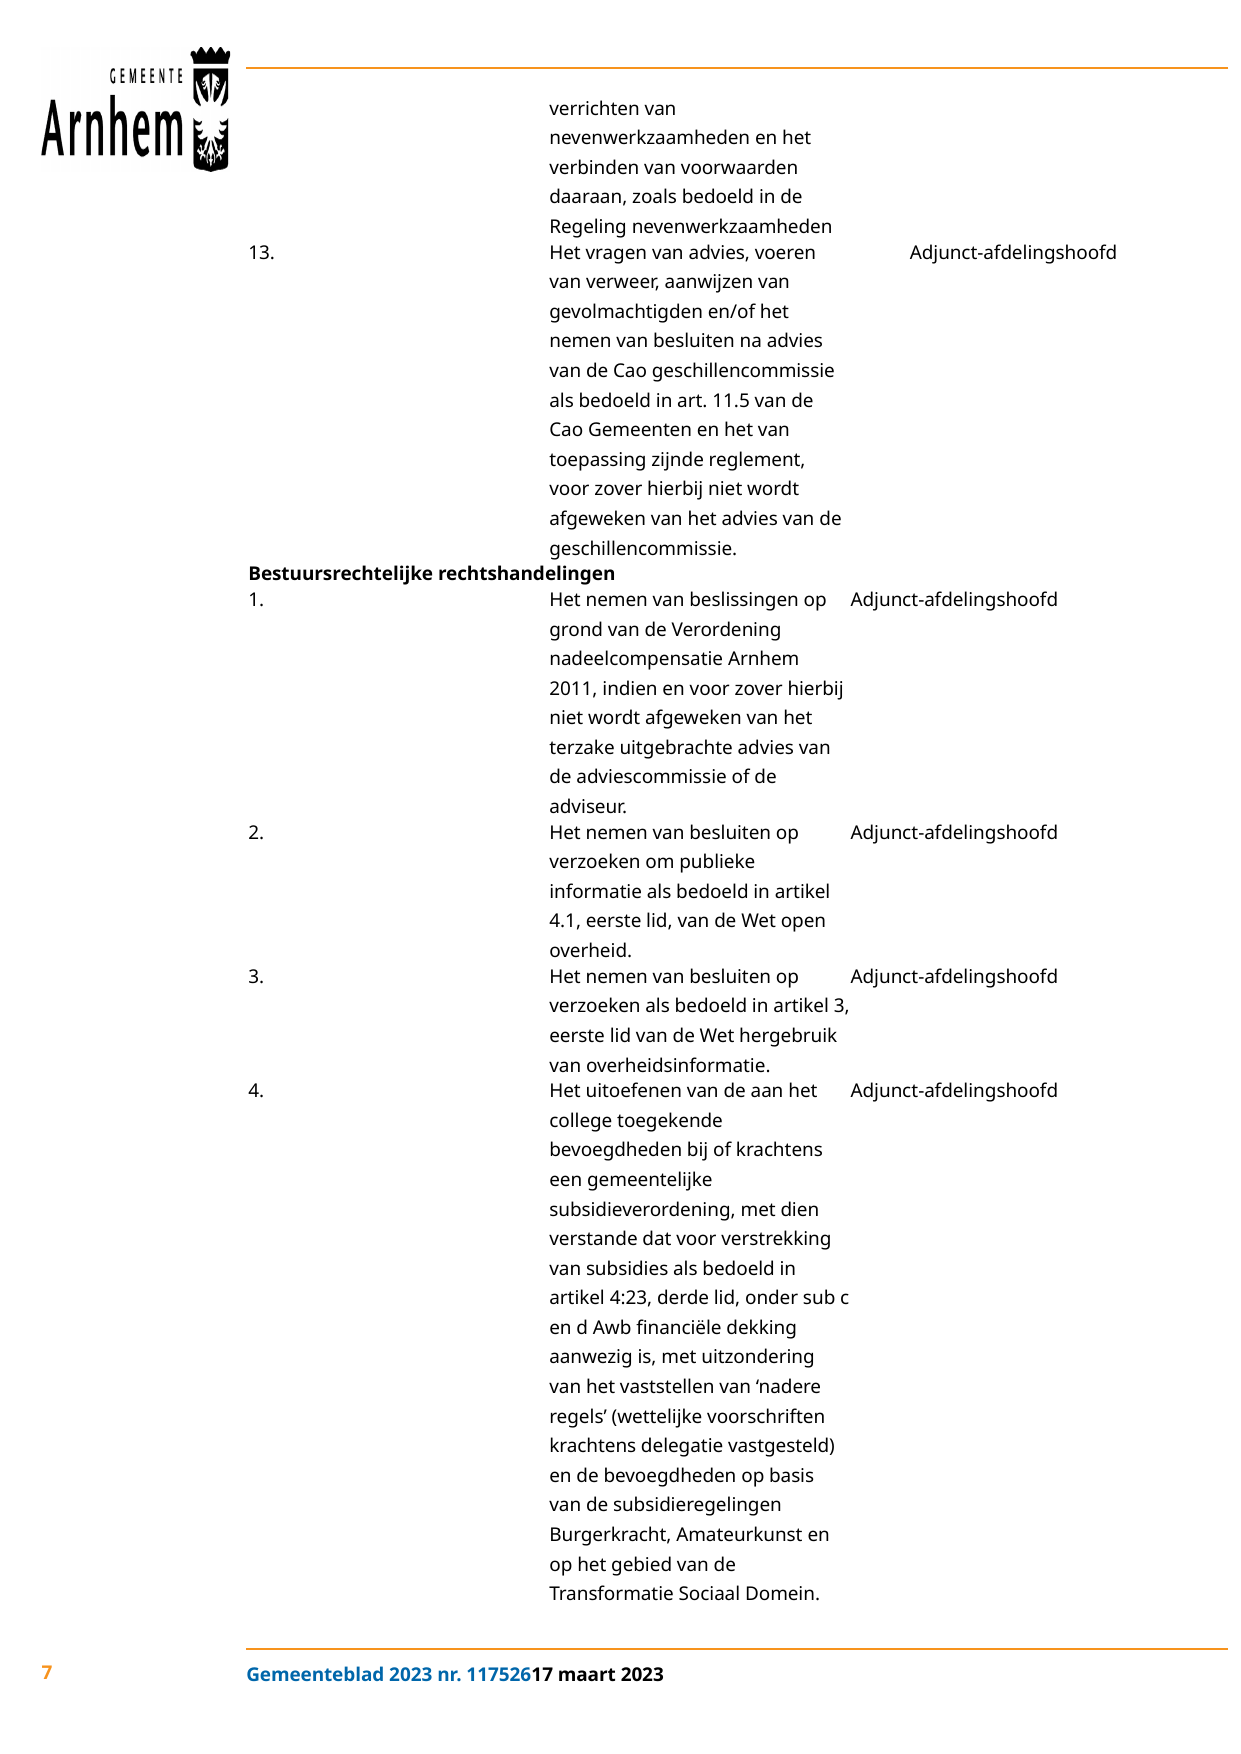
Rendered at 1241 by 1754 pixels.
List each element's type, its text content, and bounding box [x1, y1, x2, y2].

table_cell [248, 586, 549, 819]
table_cell Adjunct-afdelingshoofd [850, 819, 1152, 963]
table_cell Het nemen van besluiten op verzoeken als bedoeld in artikel 3, eerste lid van de Wet hergebruik van overheidsinformatie. [549, 963, 850, 1077]
table_cell Het nemen van beslissingen op grond van de Verordening nadeelcompensatie Arnhem 2011, indien en voor zover hierbij niet wordt afgeweken van het terzake uitgebrachte advies van de adviescommissie of de adviseur. [549, 586, 850, 819]
table_cell [850, 95, 1152, 239]
picture [41, 47, 231, 172]
table_cell [248, 963, 549, 1077]
table_cell [248, 819, 549, 963]
table_cell [248, 95, 549, 239]
table_cell Het uitoefenen van de aan het college toegekende bevoegdheden bij of krachtens een gemeentelijke subsidieverordening, met dien verstande dat voor verstrekking van subsidies als bedoeld in artikel 4:23, derde lid, onder sub c en d Awb financiële dekking aanwezig is, met uitzondering van het vaststellen van ‘nadere regels’ (wettelijke voorschriften krachtens delegatie vastgesteld) en de bevoegdheden op basis van de subsidieregelingen Burgerkracht, Amateurkunst en op het gebied van de Transformatie Sociaal Domein. [549, 1078, 850, 1606]
table_cell Adjunct-afdelingshoofd [850, 1078, 1152, 1606]
table_cell [248, 239, 549, 560]
table_cell Het nemen van besluiten op verzoeken om publieke informatie als bedoeld in artikel 4.1, eerste lid, van de Wet open overheid. [549, 819, 850, 963]
table_cell Het vragen van advies, voeren van verweer, aanwijzen van gevolmachtigden en/of het nemen van besluiten na advies van de Cao geschillencommissie als bedoeld in art. 11.5 van de Cao Gemeenten en het van toepassing zijnde reglement, voor zover hierbij niet wordt afgeweken van het advies van de geschillencommissie. [549, 239, 850, 560]
table_cell verrichten van nevenwerkzaamheden en het verbinden van voorwaarden daaraan, zoals bedoeld in de Regeling nevenwerkzaamheden [549, 95, 850, 239]
table_cell Adjunct-afdelingshoofd [850, 586, 1152, 819]
table_cell Adjunct-afdelingshoofd [850, 239, 1152, 560]
table_cell [248, 1078, 549, 1606]
table_cell Adjunct-afdelingshoofd [850, 963, 1152, 1077]
table_cell Bestuursrechtelijke rechtshandelingen [248, 560, 1152, 586]
